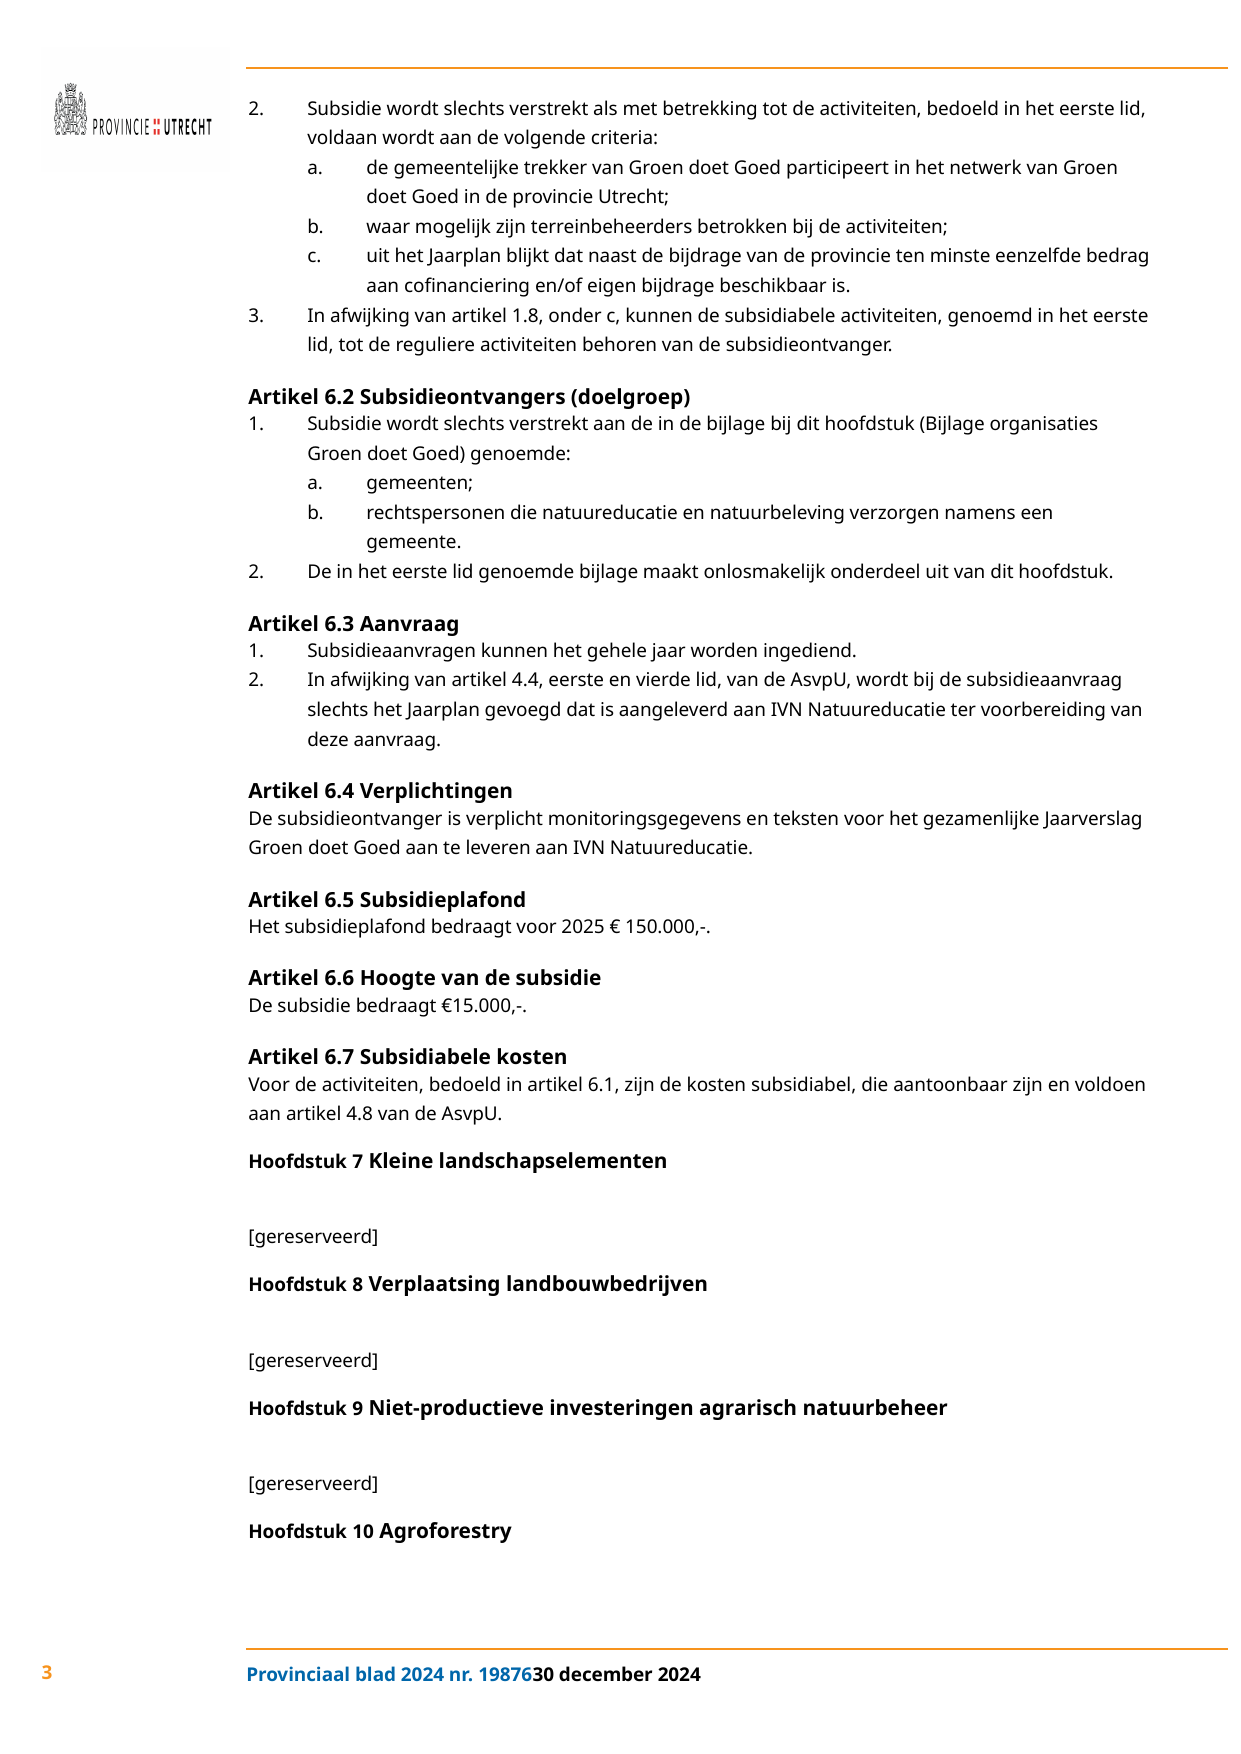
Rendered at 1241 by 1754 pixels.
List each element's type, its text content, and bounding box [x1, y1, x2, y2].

list rechtspersonen die natuureducatie en natuurbeleving verzorgen namens een gemeente. [307, 499, 1152, 554]
list Subsidieaanvragen kunnen het gehele jaar worden ingediend. [248, 637, 1152, 663]
text De subsidie bedraagt €15.000,-. [248, 992, 1152, 1018]
list waar mogelijk zijn terreinbeheerders betrokken bij de activiteiten; [307, 213, 1152, 239]
text Hoofdstuk 9 Niet-productieve investeringen agrarisch natuurbeheer [248, 1393, 1152, 1421]
list In afwijking van artikel 4.4, eerste en vierde lid, van de AsvpU, wordt bij de subsidieaanvraag slechts het Jaarplan gevoegd dat is aangeleverd aan IVN Natuureducatie ter voorbereiding van deze aanvraag. [248, 667, 1152, 752]
list gemeenten; [307, 469, 1152, 495]
list In afwijking van artikel 1.8, onder c, kunnen de subsidiabele activiteiten, genoemd in het eerste lid, tot de reguliere activiteiten behoren van de subsidieontvanger. [248, 302, 1152, 357]
text Artikel 6.2 Subsidieontvangers (doelgroep) [248, 382, 1152, 410]
text Het subsidieplafond bedraagt voor 2025 € 150.000,-. [248, 913, 1152, 939]
text Voor de activiteiten, bedoeld in artikel 6.1, zijn de kosten subsidiabel, die aantoonbaar zijn en voldoen aan artikel 4.8 van de AsvpU. [248, 1071, 1152, 1126]
text Artikel 6.6 Hoogte van de subsidie [248, 963, 1152, 992]
text De subsidieontvanger is verplicht monitoringsgegevens en teksten voor het gezamenlijke Jaarverslag Groen doet Goed aan te leveren aan IVN Natuureducatie. [248, 805, 1152, 860]
text Hoofdstuk 7 Kleine landschapselementen [248, 1146, 1152, 1174]
list Subsidie wordt slechts verstrekt als met betrekking tot de activiteiten, bedoeld in het eerste lid, voldaan wordt aan de volgende criteria: [248, 95, 1152, 150]
text Artikel 6.3 Aanvraag [248, 609, 1152, 637]
text Artikel 6.7 Subsidiabele kosten [248, 1042, 1152, 1071]
list Subsidie wordt slechts verstrekt aan de in de bijlage bij dit hoofdstuk (Bijlage organisaties Groen doet Goed) genoemde: [248, 410, 1152, 466]
list De in het eerste lid genoemde bijlage maakt onlosmakelijk onderdeel uit van dit hoofdstuk. [248, 558, 1152, 584]
picture [41, 47, 231, 172]
list uit het Jaarplan blijkt dat naast de bijdrage van de provincie ten minste eenzelfde bedrag aan cofinanciering en/of eigen bijdrage beschikbaar is. [307, 243, 1152, 298]
text [gereserveerd] [248, 1470, 1152, 1496]
text Artikel 6.5 Subsidieplafond [248, 885, 1152, 913]
text Hoofdstuk 8 Verplaatsing landbouwbedrijven [248, 1269, 1152, 1298]
text [gereserveerd] [248, 1224, 1152, 1249]
text Hoofdstuk 10 Agroforestry [248, 1516, 1152, 1544]
text Artikel 6.4 Verplichtingen [248, 776, 1152, 805]
text [gereserveerd] [248, 1347, 1152, 1373]
list de gemeentelijke trekker van Groen doet Goed participeert in het netwerk van Groen doet Goed in de provincie Utrecht; [307, 154, 1152, 209]
